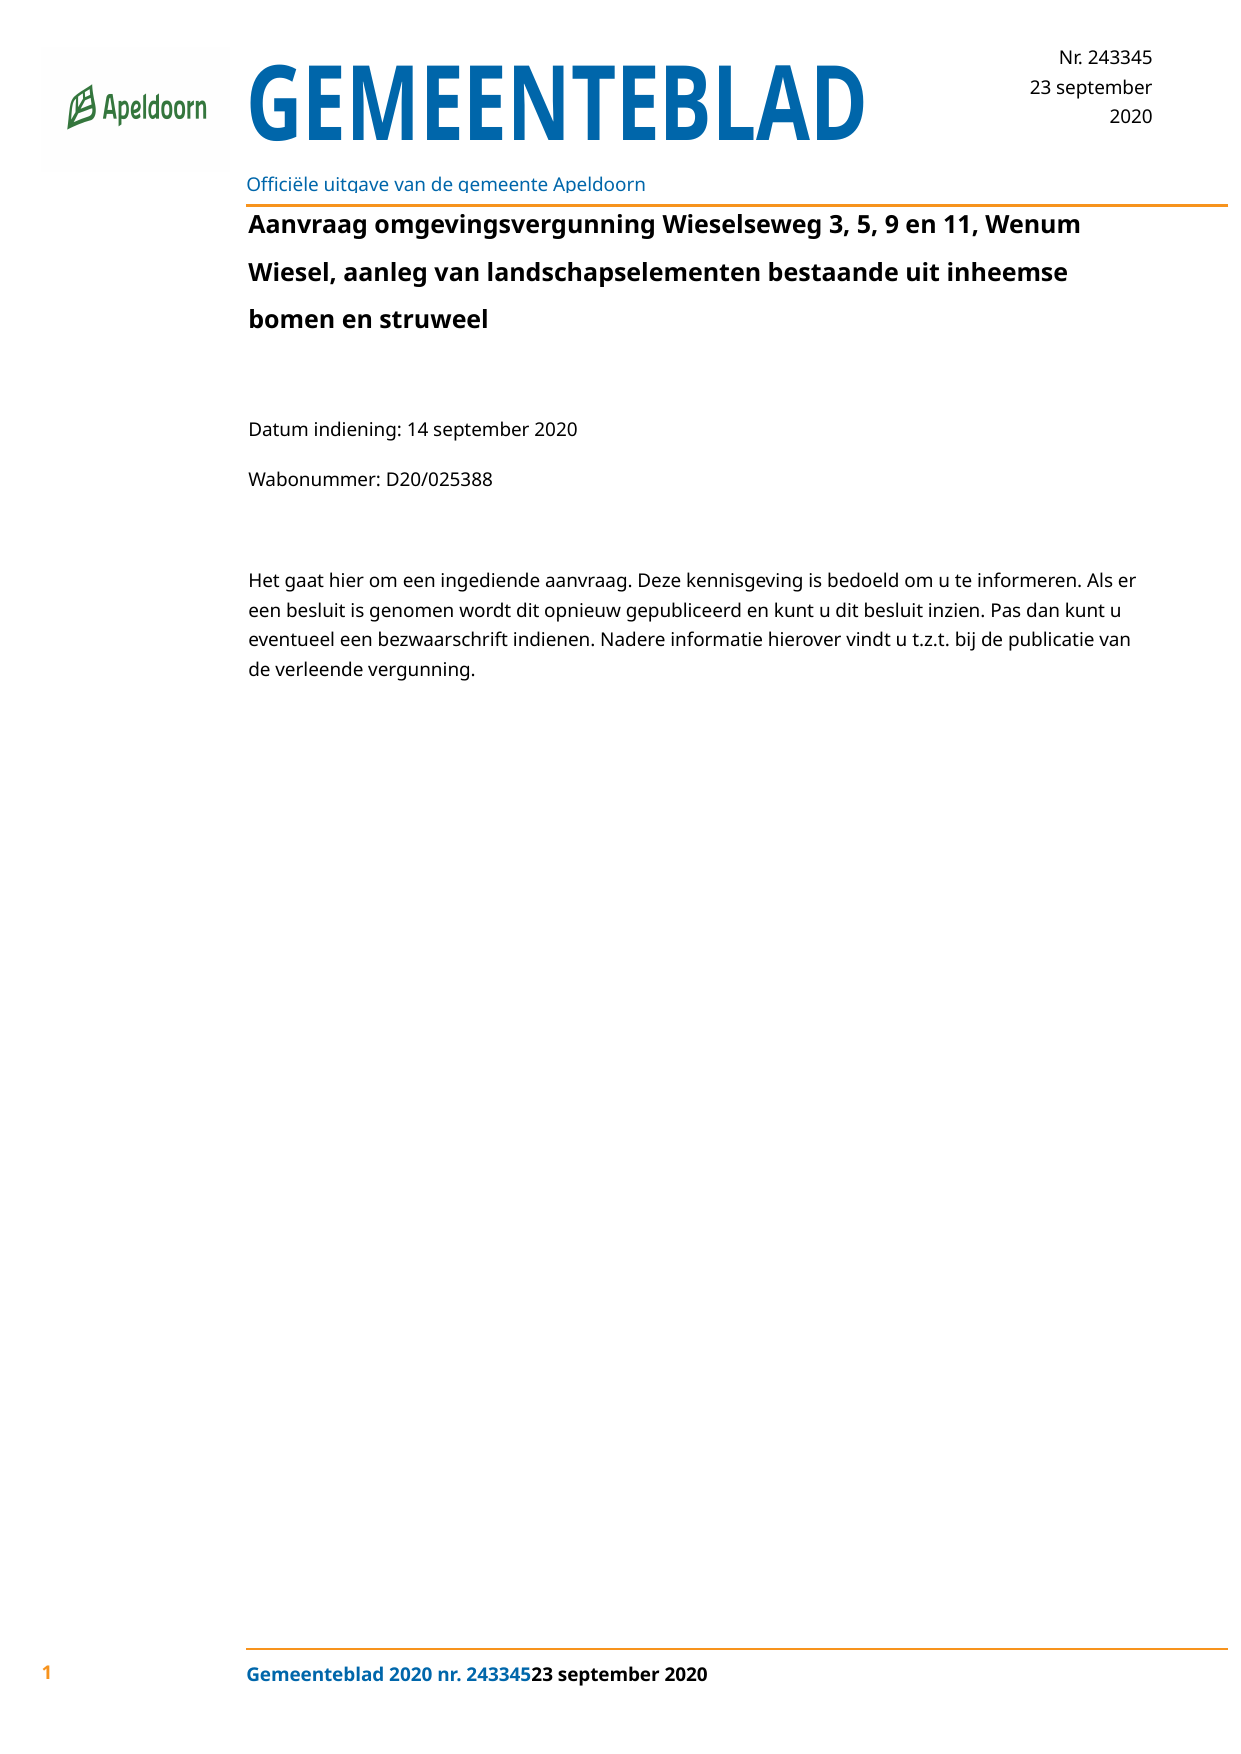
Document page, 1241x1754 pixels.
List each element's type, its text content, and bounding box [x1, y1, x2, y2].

text Aanvraag omgevingsvergunning Wieselseweg 3, 5, 9 en 11, Wenum Wiesel, aanleg van landschapselementen bestaande uit inheemse bomen en struweel [248, 207, 1152, 336]
text Wabonummer: D20/025388 [248, 466, 1152, 492]
text Het gaat hier om een ingediende aanvraag. Deze kennisgeving is bedoeld om u te informeren. Als er een besluit is genomen wordt dit opnieuw gepubliceerd en kunt u dit besluit inzien. Pas dan kunt u eventueel een bezwaarschrift indienen. Nadere informatie hierover vindt u t.z.t. bij de publicatie van de verleende vergunning. [248, 567, 1152, 682]
text Datum indiening: 14 september 2020 [248, 416, 1152, 442]
picture [41, 47, 231, 172]
